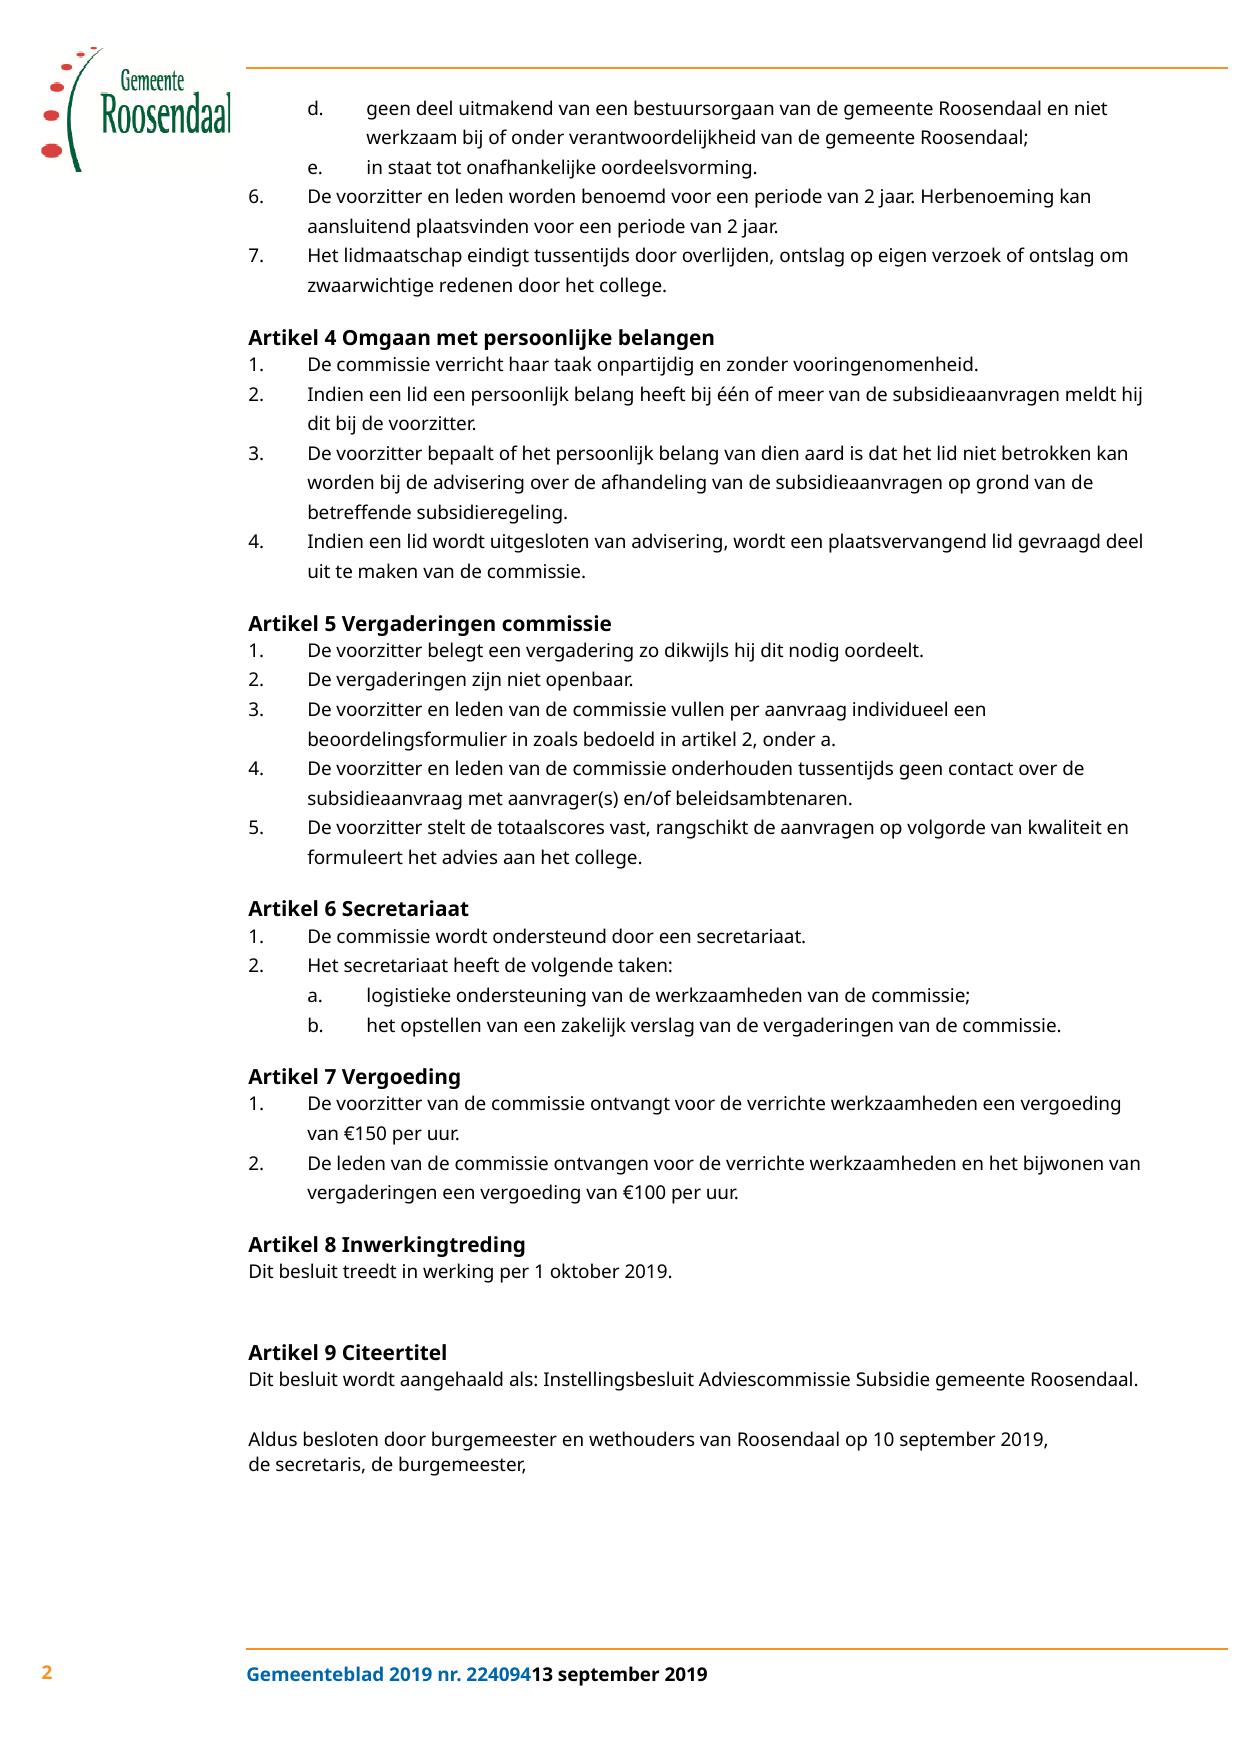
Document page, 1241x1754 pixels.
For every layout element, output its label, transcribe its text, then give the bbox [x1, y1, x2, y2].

list De leden van de commissie ontvangen voor de verrichte werkzaamheden en het bijwonen van vergaderingen een vergoeding van €100 per uur. [248, 1150, 1152, 1205]
text Aldus besloten door burgemeester en wethouders van Roosendaal op 10 september 2019, [248, 1426, 1152, 1452]
list Indien een lid wordt uitgesloten van advisering, wordt een plaatsvervangend lid gevraagd deel uit te maken van de commissie. [248, 529, 1152, 584]
text Dit besluit wordt aangehaald als: Instellingsbesluit Adviescommissie Subsidie gemeente Roosendaal. [248, 1367, 1152, 1392]
list De voorzitter en leden van de commissie vullen per aanvraag individueel een beoordelingsformulier in zoals bedoeld in artikel 2, onder a. [248, 696, 1152, 752]
text Artikel 5 Vergaderingen commissie [248, 609, 1152, 637]
list logistieke ondersteuning van de werkzaamheden van de commissie; [307, 982, 1152, 1008]
list De voorzitter en leden van de commissie onderhouden tussentijds geen contact over de subsidieaanvraag met aanvrager(s) en/of beleidsambtenaren. [248, 755, 1152, 811]
list De voorzitter en leden worden benoemd voor een periode van 2 jaar. Herbenoeming kan aansluitend plaatsvinden voor een periode van 2 jaar. [248, 183, 1152, 239]
list het opstellen van een zakelijk verslag van de vergaderingen van de commissie. [307, 1012, 1152, 1037]
list De commissie verricht haar taak onpartijdig en zonder vooringenomenheid. [248, 351, 1152, 377]
list in staat tot onafhankelijke oordeelsvorming. [307, 154, 1152, 180]
text Artikel 9 Citeertitel [248, 1338, 1152, 1367]
text Artikel 8 Inwerkingtreding [248, 1230, 1152, 1258]
text de secretaris, de burgemeester, [248, 1452, 1152, 1477]
text Dit besluit treedt in werking per 1 oktober 2019. [248, 1258, 1152, 1284]
list Het lidmaatschap eindigt tussentijds door overlijden, ontslag op eigen verzoek of ontslag om zwaarwichtige redenen door het college. [248, 243, 1152, 298]
list Indien een lid een persoonlijk belang heeft bij één of meer van de subsidieaanvragen meldt hij dit bij de voorzitter. [248, 381, 1152, 436]
list De voorzitter bepaalt of het persoonlijk belang van dien aard is dat het lid niet betrokken kan worden bij de advisering over de afhandeling van de subsidieaanvragen op grond van de betreffende subsidieregeling. [248, 440, 1152, 525]
text Artikel 4 Omgaan met persoonlijke belangen [248, 323, 1152, 351]
list De voorzitter van de commissie ontvangt voor de verrichte werkzaamheden een vergoeding van €150 per uur. [248, 1091, 1152, 1146]
text Artikel 7 Vergoeding [248, 1062, 1152, 1091]
list De vergaderingen zijn niet openbaar. [248, 667, 1152, 692]
list De voorzitter stelt de totaalscores vast, rangschikt de aanvragen op volgorde van kwaliteit en formuleert het advies aan het college. [248, 814, 1152, 870]
list geen deel uitmakend van een bestuursorgaan van de gemeente Roosendaal en niet werkzaam bij of onder verantwoordelijkheid van de gemeente Roosendaal; [307, 95, 1152, 150]
picture [41, 47, 231, 172]
list De commissie wordt ondersteund door een secretariaat. [248, 923, 1152, 949]
list Het secretariaat heeft de volgende taken: [248, 953, 1152, 978]
text Artikel 6 Secretariaat [248, 894, 1152, 923]
list De voorzitter belegt een vergadering zo dikwijls hij dit nodig oordeelt. [248, 637, 1152, 663]
